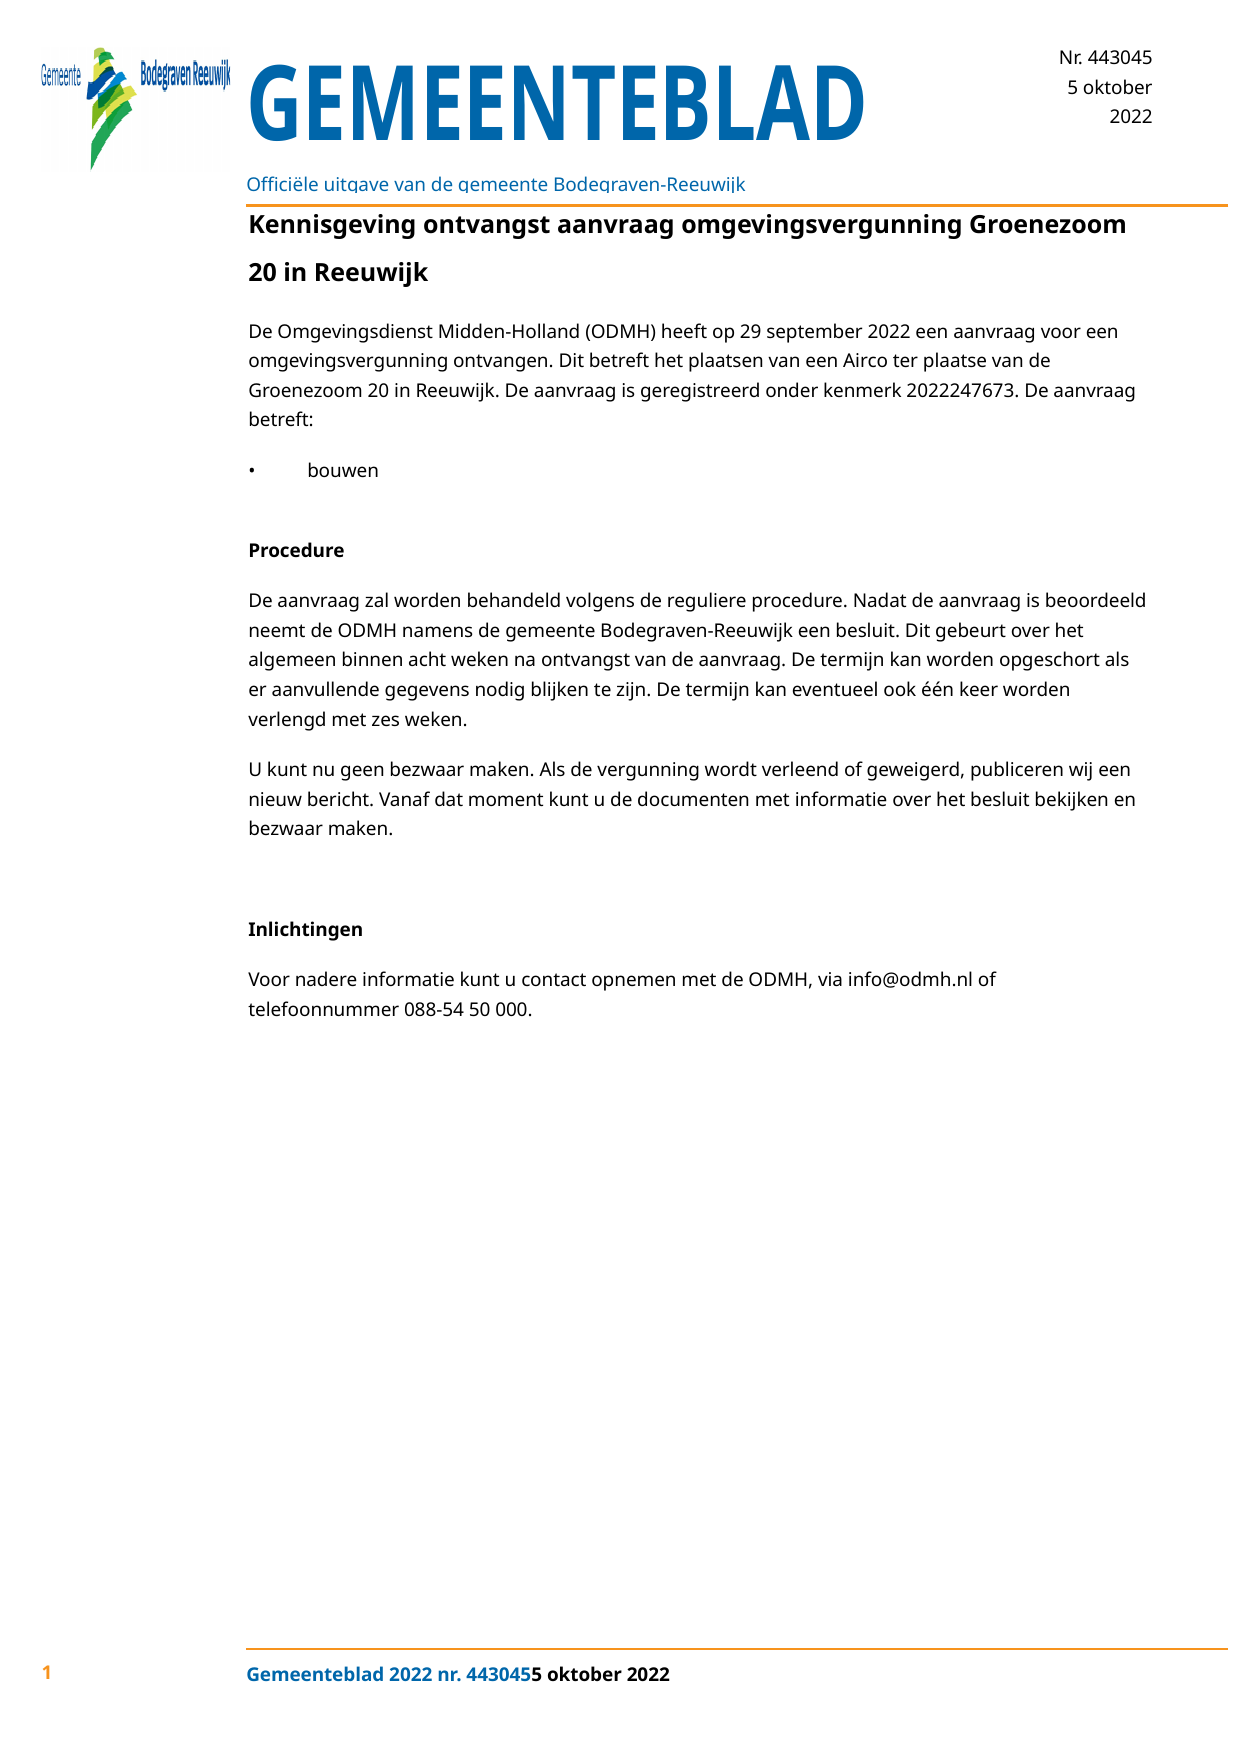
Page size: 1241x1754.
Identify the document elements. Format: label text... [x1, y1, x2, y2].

text U kunt nu geen bezwaar maken. Als de vergunning wordt verleend of geweigerd, publiceren wij een nieuw bericht. Vanaf dat moment kunt u de documenten met informatie over het besluit bekijken en bezwaar maken. [248, 756, 1152, 841]
list bouwen [248, 457, 1152, 483]
text Kennisgeving ontvangst aanvraag omgevingsvergunning Groenezoom 20 in Reeuwijk [248, 207, 1152, 288]
text De aanvraag zal worden behandeld volgens de reguliere procedure. Nadat de aanvraag is beoordeeld neemt de ODMH namens de gemeente Bodegraven-Reeuwijk een besluit. Dit gebeurt over het algemeen binnen acht weken na ontvangst van de aanvraag. De termijn kan worden opgeschort als er aanvullende gegevens nodig blijken te zijn. De termijn kan eventueel ook één keer worden verlengd met zes weken. [248, 587, 1152, 732]
picture [41, 47, 231, 172]
text Inlichtingen [248, 916, 1152, 942]
text Voor nadere informatie kunt u contact opnemen met de ODMH, via info@odmh.nl of telefoonnummer 088-54 50 000. [248, 967, 1152, 1022]
text De Omgevingsdienst Midden-Holland (ODMH) heeft op 29 september 2022 een aanvraag voor een omgevingsvergunning ontvangen. Dit betreft het plaatsen van een Airco ter plaatse van de Groenezoom 20 in Reeuwijk. De aanvraag is geregistreerd onder kenmerk 2022247673. De aanvraag betreft: [248, 318, 1152, 432]
text Procedure [248, 537, 1152, 563]
